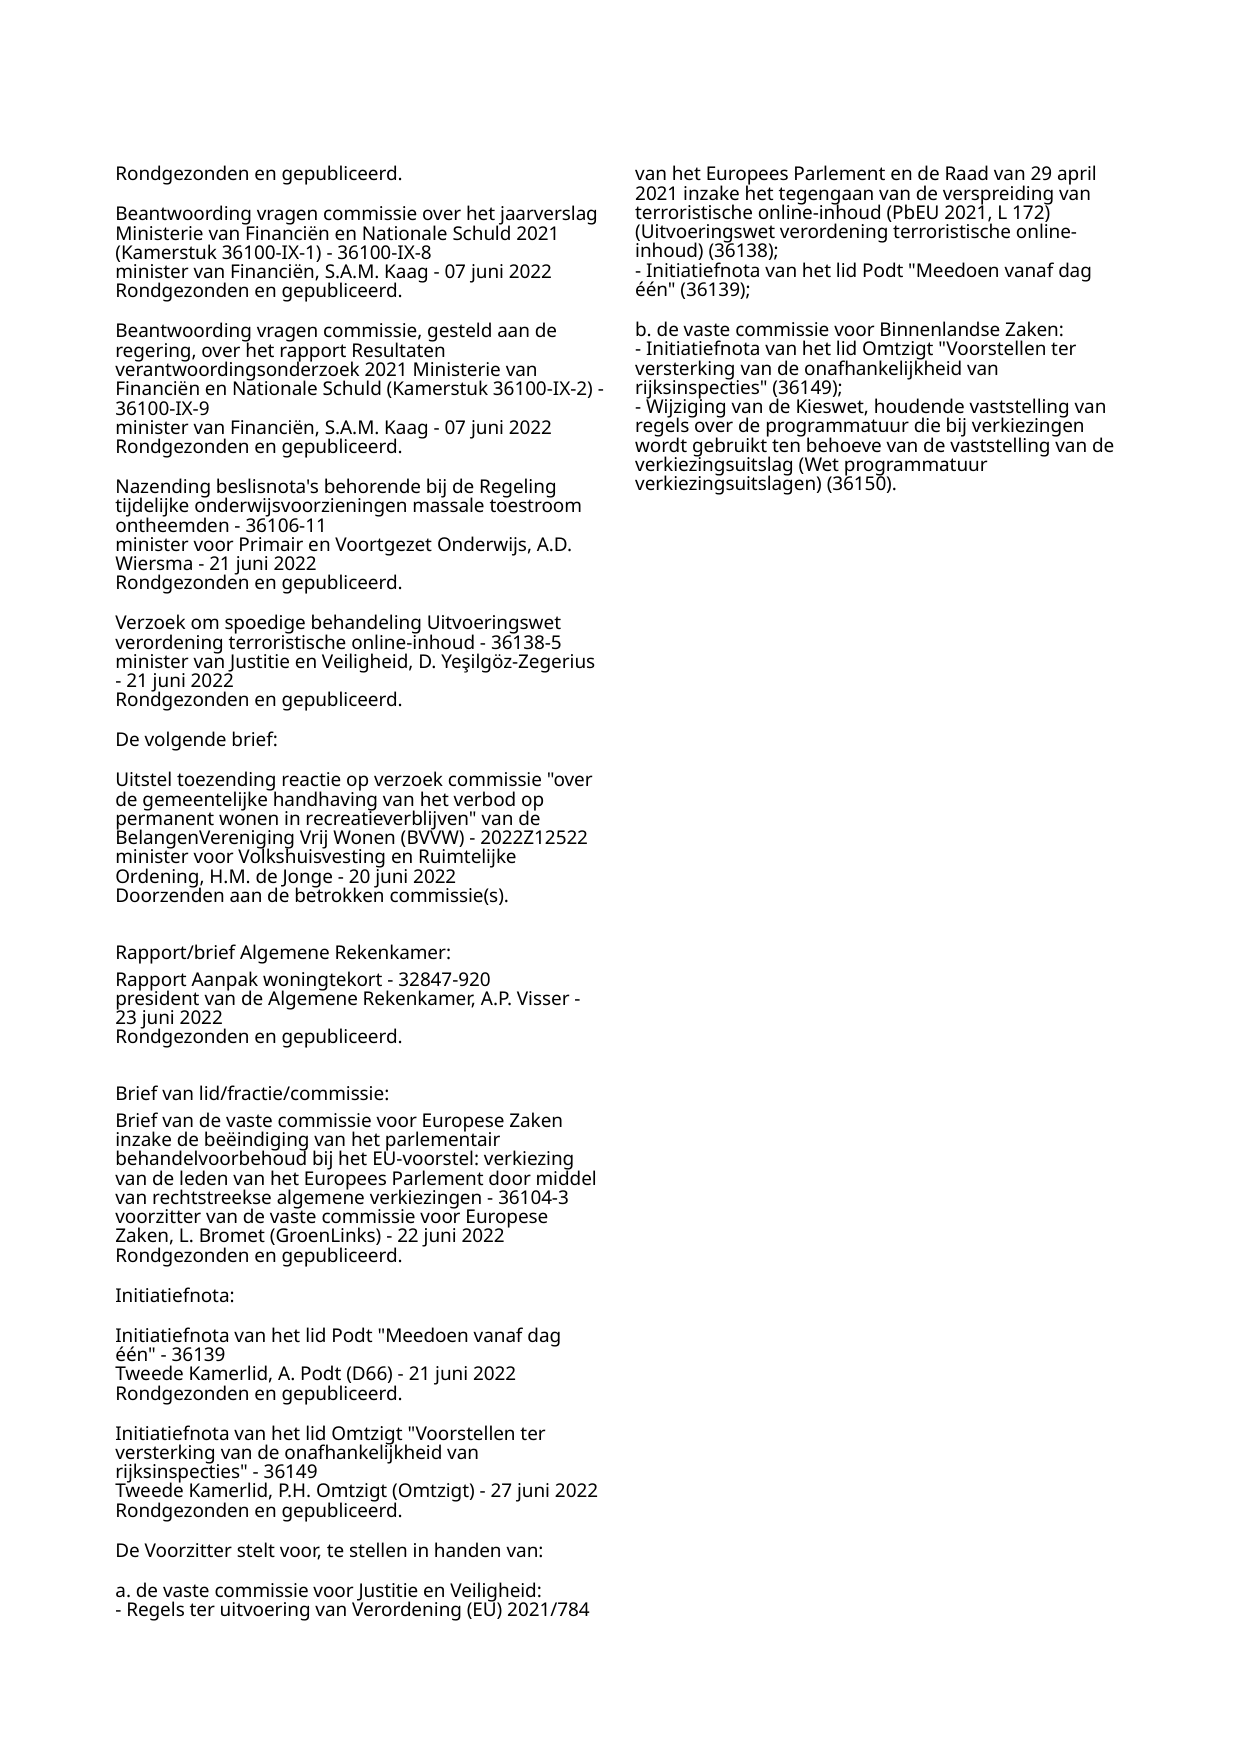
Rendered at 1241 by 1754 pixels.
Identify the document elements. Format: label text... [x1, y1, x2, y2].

text minister voor Volkshuisvesting en Ruimtelijke Ordening, H.M. de Jonge - 20 juni 2022 [115, 848, 605, 887]
text Rondgezonden en gepubliceerd. [115, 438, 605, 457]
text Rapport Aanpak woningtekort - 32847-920 [115, 971, 605, 990]
text voorzitter van de vaste commissie voor Europese Zaken, L. Bromet (GroenLinks) - 22 juni 2022 [115, 1208, 605, 1247]
text Rondgezonden en gepubliceerd. [115, 1384, 605, 1404]
text Initiatiefnota: [115, 1287, 605, 1306]
text Tweede Kamerlid, A. Podt (D66) - 21 juni 2022 [115, 1365, 605, 1384]
text Rondgezonden en gepubliceerd. [115, 165, 605, 184]
text b. de vaste commissie voor Binnenlandse Zaken: [635, 321, 1125, 340]
text minister van Financiën, S.A.M. Kaag - 07 juni 2022 [115, 263, 605, 282]
text Rondgezonden en gepubliceerd. [115, 1502, 605, 1521]
text Rondgezonden en gepubliceerd. [115, 574, 605, 594]
text minister van Justitie en Veiligheid, D. Yeşilgöz-Zegerius - 21 juni 2022 [115, 653, 605, 691]
text Tweede Kamerlid, P.H. Omtzigt (Omtzigt) - 27 juni 2022 [115, 1482, 605, 1502]
text - Initiatiefnota van het lid Omtzigt "Voorstellen ter versterking van de onafhankelijkheid van rijksinspecties" (36149); [635, 340, 1125, 398]
text Rondgezonden en gepubliceerd. [115, 1028, 605, 1048]
text Rondgezonden en gepubliceerd. [115, 691, 605, 711]
text De volgende brief: [115, 731, 605, 751]
text Rondgezonden en gepubliceerd. [115, 1247, 605, 1266]
text Beantwoording vragen commissie, gesteld aan de regering, over het rapport Resultaten verantwoordingsonderzoek 2021 Ministerie van Financiën en Nationale Schuld (Kamerstuk 36100-IX-2) - 36100-IX-9 [115, 322, 605, 419]
text Beantwoording vragen commissie over het jaarverslag Ministerie van Financiën en Nationale Schuld 2021 (Kamerstuk 36100-IX-1) - 36100-IX-8 [115, 205, 605, 263]
text - Wijziging van de Kieswet, houdende vaststelling van regels over de programmatuur die bij verkiezingen wordt gebruikt ten behoeve van de vaststelling van de verkiezingsuitslag (Wet programmatuur verkiezingsuitslagen) (36150). [635, 398, 1125, 494]
text van het Europees Parlement en de Raad van 29 april 2021 inzake het tegengaan van de verspreiding van terroristische online-inhoud (PbEU 2021, L 172) (Uitvoeringswet verordening terroristische online-inhoud) (36138); [635, 165, 1125, 262]
text minister van Financiën, S.A.M. Kaag - 07 juni 2022 [115, 419, 605, 438]
text Brief van de vaste commissie voor Europese Zaken inzake de beëindiging van het parlementair behandelvoorbehoud bij het EU-voorstel: verkiezing van de leden van het Europees Parlement door middel van rechtstreekse algemene verkiezingen - 36104-3 [115, 1112, 605, 1208]
text - Initiatiefnota van het lid Podt "Meedoen vanaf dag één" (36139); [635, 262, 1125, 300]
text a. de vaste commissie voor Justitie en Veiligheid: [115, 1582, 605, 1601]
text Initiatiefnota van het lid Podt "Meedoen vanaf dag één" - 36139 [115, 1327, 605, 1365]
text De Voorzitter stelt voor, te stellen in handen van: [115, 1542, 605, 1561]
text Initiatiefnota van het lid Omtzigt "Voorstellen ter versterking van de onafhankelijkheid van rijksinspecties" - 36149 [115, 1424, 605, 1482]
text minister voor Primair en Voortgezet Onderwijs, A.D. Wiersma - 21 juni 2022 [115, 536, 605, 574]
text Uitstel toezending reactie op verzoek commissie "over de gemeentelijke handhaving van het verbod op permanent wonen in recreatieverblijven" van de BelangenVereniging Vrij Wonen (BVVW) - 2022Z12522 [115, 771, 605, 848]
text Rapport/brief Algemene Rekenkamer: [115, 939, 605, 964]
text Nazending beslisnota's behorende bij de Regeling tijdelijke onderwijsvoorzieningen massale toestroom ontheemden - 36106-11 [115, 478, 605, 536]
text Verzoek om spoedige behandeling Uitvoeringswet verordening terroristische online-inhoud - 36138-5 [115, 614, 605, 653]
text Brief van lid/fractie/commissie: [115, 1080, 605, 1106]
text president van de Algemene Rekenkamer, A.P. Visser - 23 juni 2022 [115, 990, 605, 1028]
text Doorzenden aan de betrokken commissie(s). [115, 887, 605, 906]
text Rondgezonden en gepubliceerd. [115, 282, 605, 302]
text - Regels ter uitvoering van Verordening (EU) 2021/784 [115, 1601, 605, 1620]
